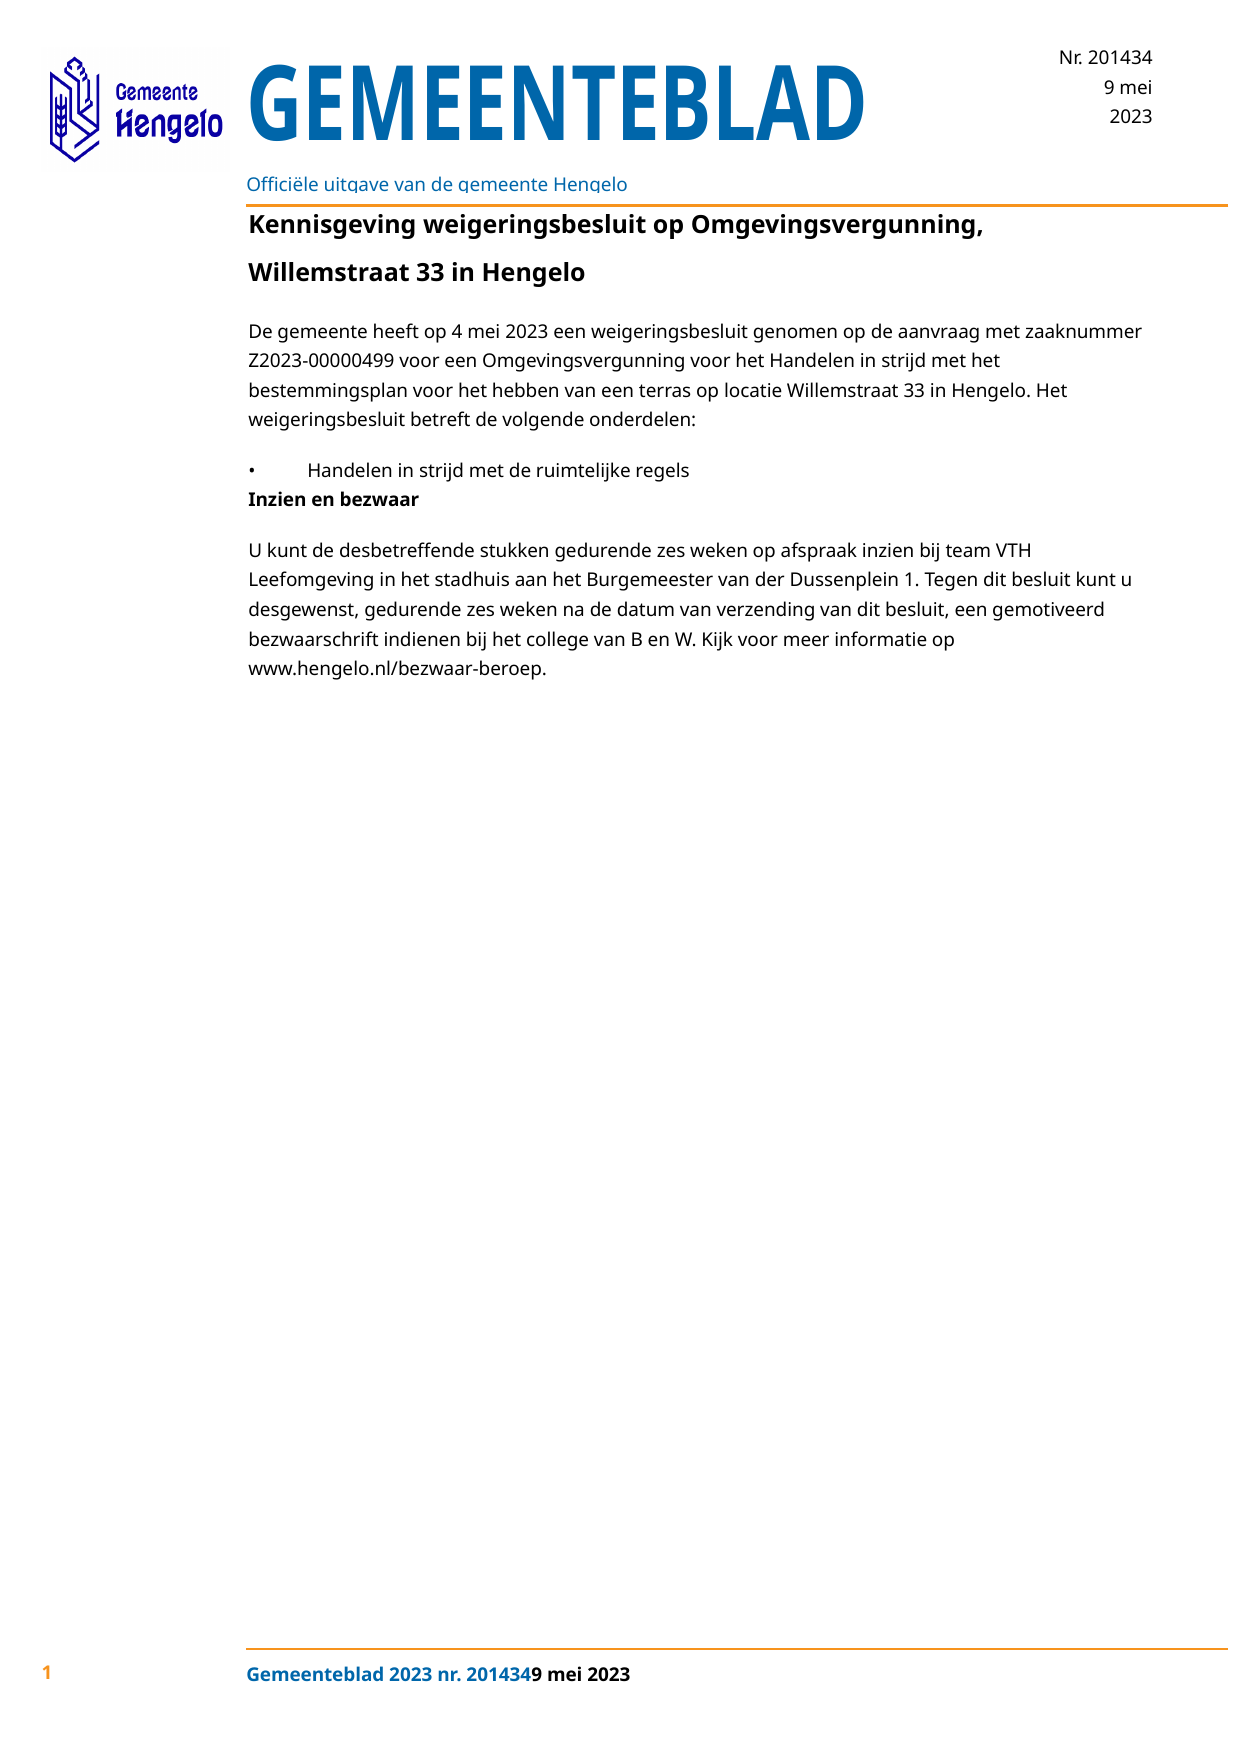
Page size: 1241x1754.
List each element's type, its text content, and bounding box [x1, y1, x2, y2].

picture [41, 47, 231, 172]
list Handelen in strijd met de ruimtelijke regels [248, 457, 1152, 483]
text De gemeente heeft op 4 mei 2023 een weigeringsbesluit genomen op de aanvraag met zaaknummer Z2023-00000499 voor een Omgevingsvergunning voor het Handelen in strijd met het bestemmingsplan voor het hebben van een terras op locatie Willemstraat 33 in Hengelo. Het weigeringsbesluit betreft de volgende onderdelen: [248, 318, 1152, 432]
text Kennisgeving weigeringsbesluit op Omgevingsvergunning, Willemstraat 33 in Hengelo [248, 207, 1152, 288]
text U kunt de desbetreffende stukken gedurende zes weken op afspraak inzien bij team VTH Leefomgeving in het stadhuis aan het Burgemeester van der Dussenplein 1. Tegen dit besluit kunt u desgewenst, gedurende zes weken na de datum van verzending van dit besluit, een gemotiveerd bezwaarschrift indienen bij het college van B en W. Kijk voor meer informatie op www.hengelo.nl/bezwaar-beroep. [248, 537, 1152, 681]
text Inzien en bezwaar [248, 487, 1152, 512]
